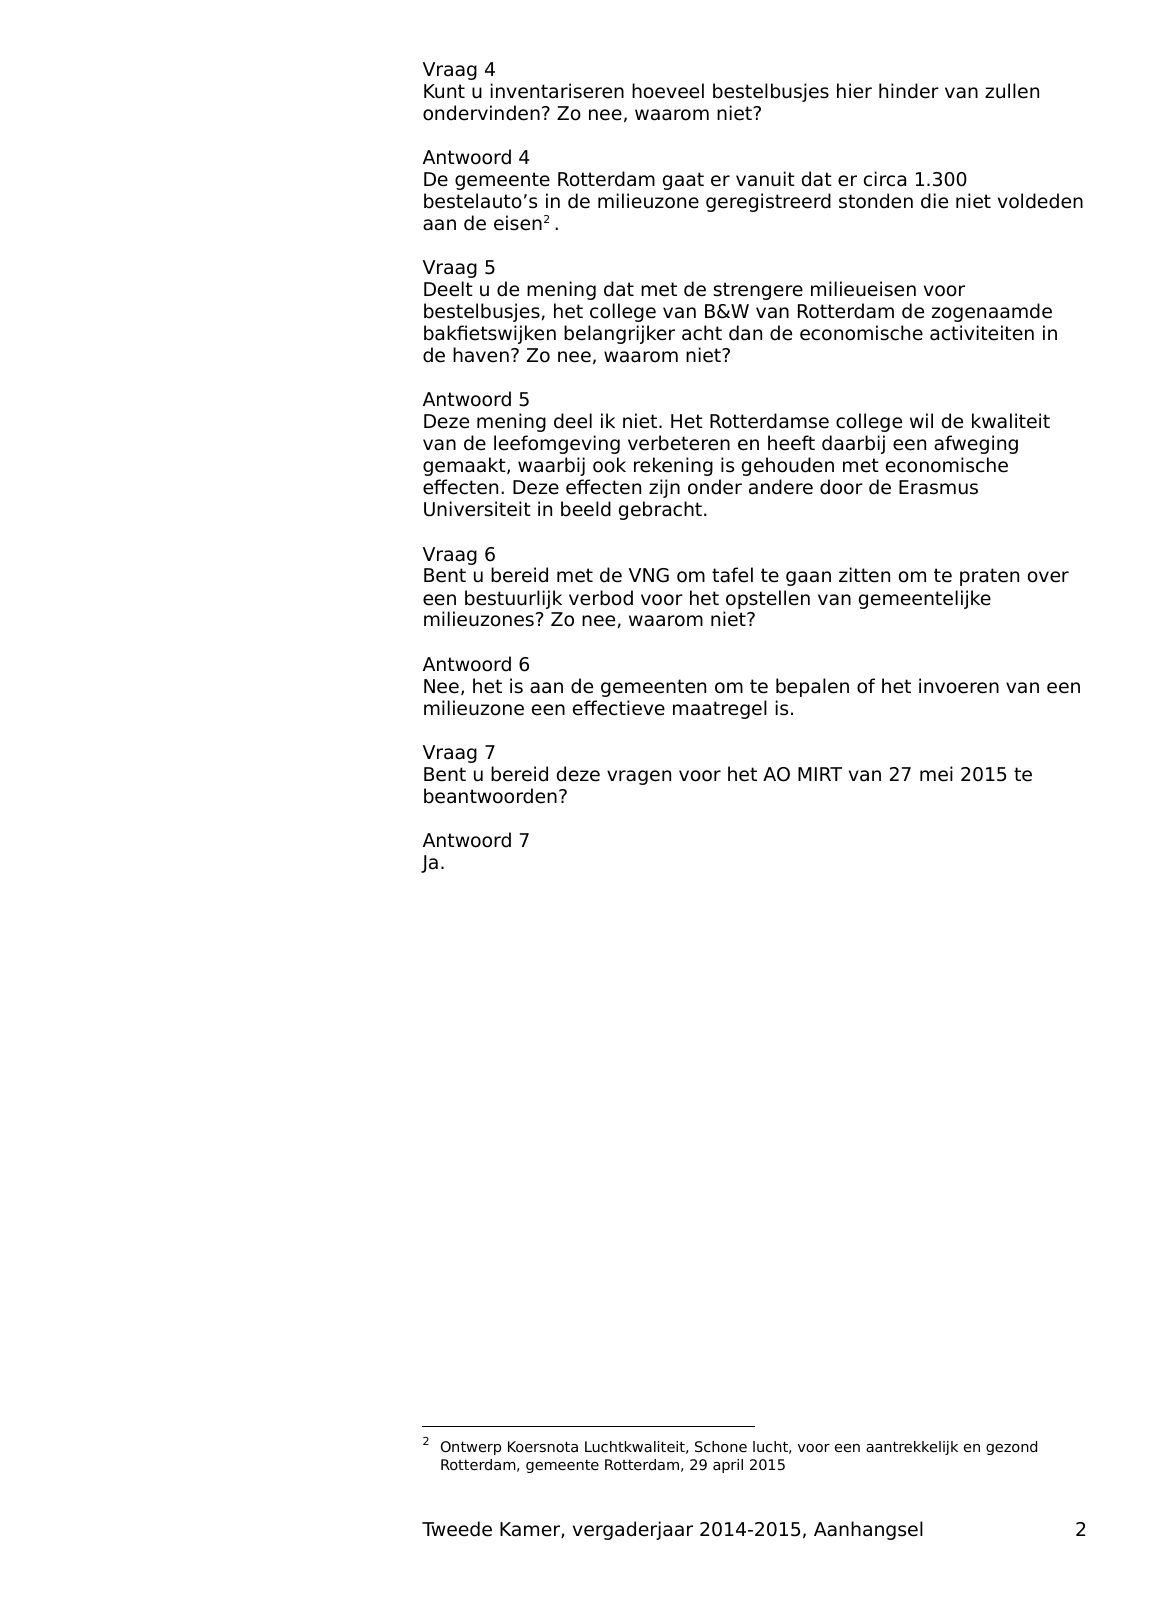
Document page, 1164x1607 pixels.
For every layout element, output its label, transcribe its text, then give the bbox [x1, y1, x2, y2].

text Vraag 6 [422, 543, 1087, 565]
text Kunt u inventariseren hoeveel bestelbusjes hier hinder van zullen ondervinden? Zo nee, waarom niet? [422, 81, 1087, 125]
text Bent u bereid deze vragen voor het AO MIRT van 27 mei 2015 te beantwoorden? [422, 764, 1087, 808]
text Nee, het is aan de gemeenten om te bepalen of het invoeren van een milieuzone een effectieve maatregel is. [422, 676, 1087, 719]
text Antwoord 7 [422, 830, 1087, 852]
text Ontwerp Koersnota Luchtkwaliteit, Schone lucht, voor een aantrekkelijk en gezond Rotterdam, gemeente Rotterdam, 29 april 2015 [422, 1435, 1087, 1474]
text De gemeente Rotterdam gaat er vanuit dat er circa 1.300 bestelauto’s in de milieuzone geregistreerd stonden die niet voldeden aan de eisen. [422, 169, 1087, 235]
text Antwoord 5 [422, 389, 1087, 411]
text Vraag 4 [422, 59, 1087, 81]
text Deelt u de mening dat met de strengere milieueisen voor bestelbusjes, het college van B&W van Rotterdam de zogenaamde bakfietswijken belangrijker acht dan de economische activiteiten in de haven? Zo nee, waarom niet? [422, 279, 1087, 367]
text Bent u bereid met de VNG om tafel te gaan zitten om te praten over een bestuurlijk verbod voor het opstellen van gemeentelijke milieuzones? Zo nee, waarom niet? [422, 565, 1087, 631]
text Vraag 5 [422, 257, 1087, 279]
text Antwoord 6 [422, 653, 1087, 676]
text Vraag 7 [422, 742, 1087, 764]
text Deze mening deel ik niet. Het Rotterdamse college wil de kwaliteit van de leefomgeving verbeteren en heeft daarbij een afweging gemaakt, waarbij ook rekening is gehouden met economische effecten. Deze effecten zijn onder andere door de Erasmus Universiteit in beeld gebracht. [422, 411, 1087, 521]
text Ja. [422, 852, 1087, 874]
text Antwoord 4 [422, 147, 1087, 169]
